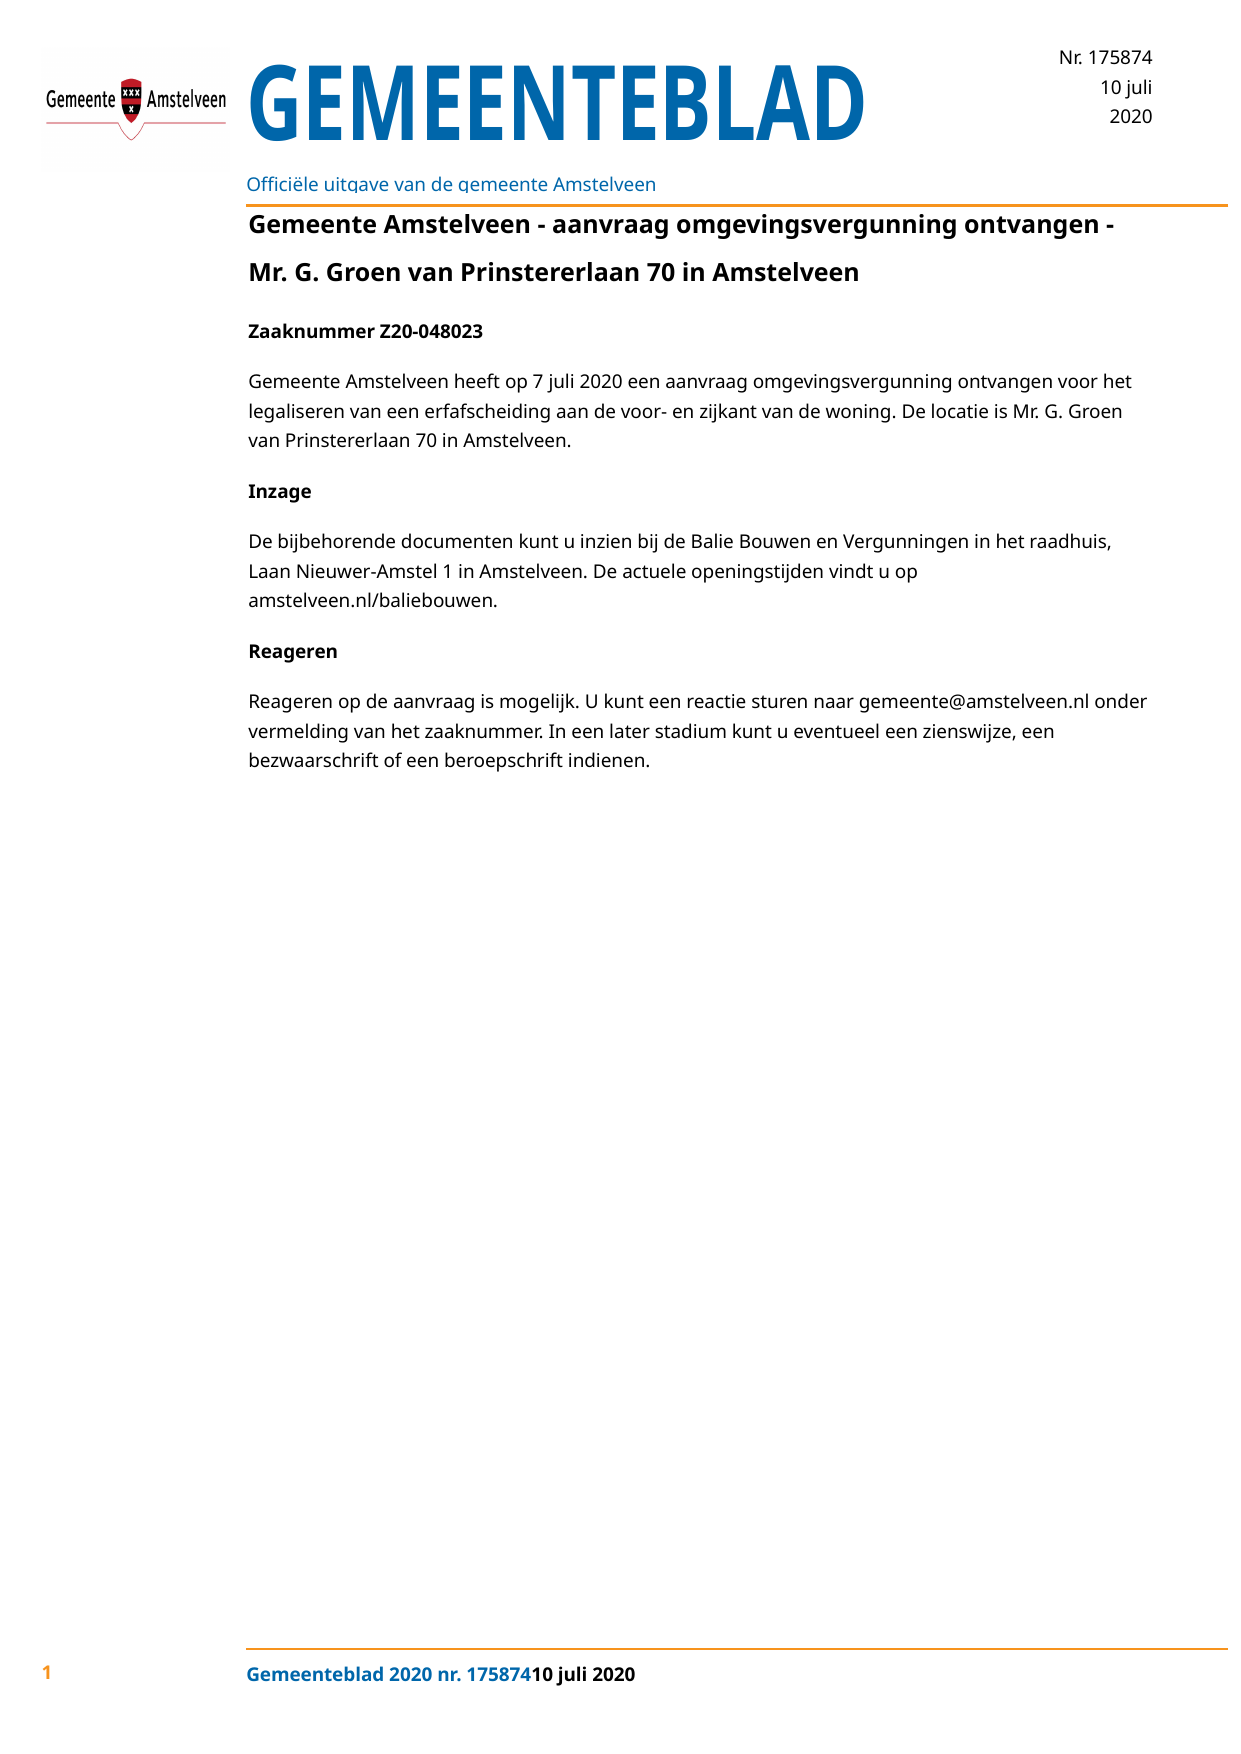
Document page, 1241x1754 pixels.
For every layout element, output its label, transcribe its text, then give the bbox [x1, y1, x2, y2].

text Gemeente Amstelveen heeft op 7 juli 2020 een aanvraag omgevingsvergunning ontvangen voor het legaliseren van een erfafscheiding aan de voor- en zijkant van de woning. De locatie is Mr. G. Groen van Prinstererlaan 70 in Amstelveen. [248, 368, 1152, 453]
text De bijbehorende documenten kunt u inzien bij de Balie Bouwen en Vergunningen in het raadhuis, Laan Nieuwer-Amstel 1 in Amstelveen. De actuele openingstijden vindt u op amstelveen.nl/baliebouwen. [248, 528, 1152, 613]
text Zaaknummer Z20-048023 [248, 318, 1152, 344]
text Gemeente Amstelveen - aanvraag omgevingsvergunning ontvangen - Mr. G. Groen van Prinstererlaan 70 in Amstelveen [248, 207, 1152, 288]
text Inzage [248, 478, 1152, 504]
picture [41, 47, 231, 172]
text Reageren op de aanvraag is mogelijk. U kunt een reactie sturen naar gemeente@amstelveen.nl onder vermelding van het zaaknummer. In een later stadium kunt u eventueel een zienswijze, een bezwaarschrift of een beroepschrift indienen. [248, 688, 1152, 773]
text Reageren [248, 638, 1152, 664]
